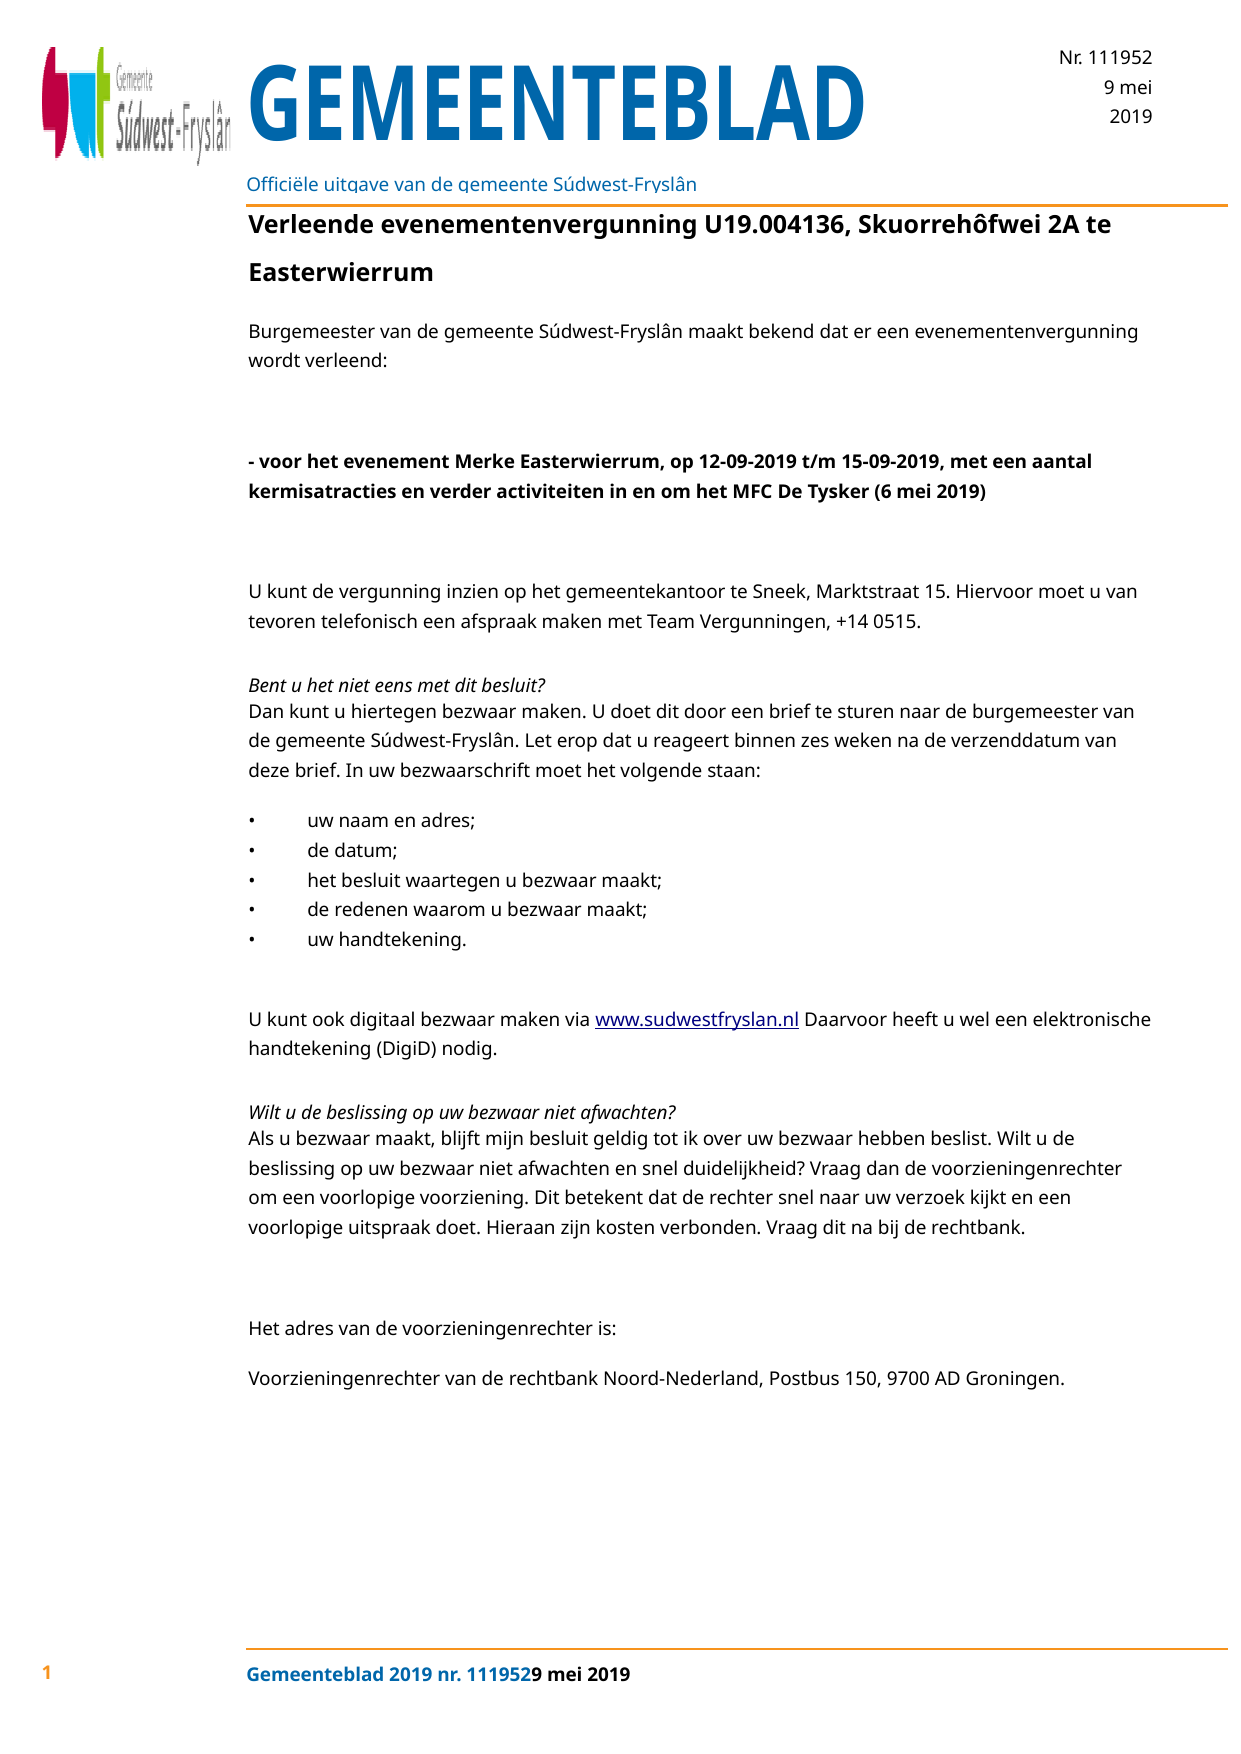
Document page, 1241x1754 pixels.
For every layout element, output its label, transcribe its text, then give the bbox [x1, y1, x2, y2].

text Bent u het niet eens met dit besluit? [248, 672, 1152, 698]
list de redenen waarom u bezwaar maakt; [248, 896, 1152, 922]
text Verleende evenementenvergunning U19.004136, Skuorrehôfwei 2A te Easterwierrum [248, 207, 1152, 288]
text Dan kunt u hiertegen bezwaar maken. U doet dit door een brief te sturen naar de burgemeester van de gemeente Súdwest-Fryslân. Let erop dat u reageert binnen zes weken na de verzenddatum van deze brief. In uw bezwaarschrift moet het volgende staan: [248, 698, 1152, 783]
list uw naam en adres; [248, 808, 1152, 833]
text Wilt u de beslissing op uw bezwaar niet afwachten? [248, 1099, 1152, 1125]
list uw handtekening. [248, 926, 1152, 952]
list het besluit waartegen u bezwaar maakt; [248, 867, 1152, 892]
text Burgemeester van de gemeente Súdwest-Fryslân maakt bekend dat er een evenementenvergunning wordt verleend: [248, 318, 1152, 373]
list de datum; [248, 837, 1152, 863]
text Het adres van de voorzieningenrechter is: [248, 1315, 1152, 1341]
text U kunt de vergunning inzien op het gemeentekantoor te Sneek, Marktstraat 15. Hiervoor moet u van tevoren telefonisch een afspraak maken met Team Vergunningen, +14 0515. [248, 579, 1152, 634]
text U kunt ook digitaal bezwaar maken via www.sudwestfryslan.nl Daarvoor heeft u wel een elektronische handtekening (DigiD) nodig. [248, 1006, 1152, 1061]
text Als u bezwaar maakt, blijft mijn besluit geldig tot ik over uw bezwaar hebben beslist. Wilt u de beslissing op uw bezwaar niet afwachten en snel duidelijkheid? Vraag dan de voorzieningenrechter om een voorlopige voorziening. Dit betekent dat de rechter snel naar uw verzoek kijkt en een voorlopige uitspraak doet. Hieraan zijn kosten verbonden. Vraag dit na bij de rechtbank. [248, 1125, 1152, 1240]
text - voor het evenement Merke Easterwierrum, op 12-09-2019 t/m 15-09-2019, met een aantal kermisatracties en verder activiteiten in en om het MFC De Tysker (6 mei 2019) [248, 448, 1152, 504]
picture [41, 47, 231, 172]
text Voorzieningenrechter van de rechtbank Noord-Nederland, Postbus 150, 9700 AD Groningen. [248, 1365, 1152, 1391]
